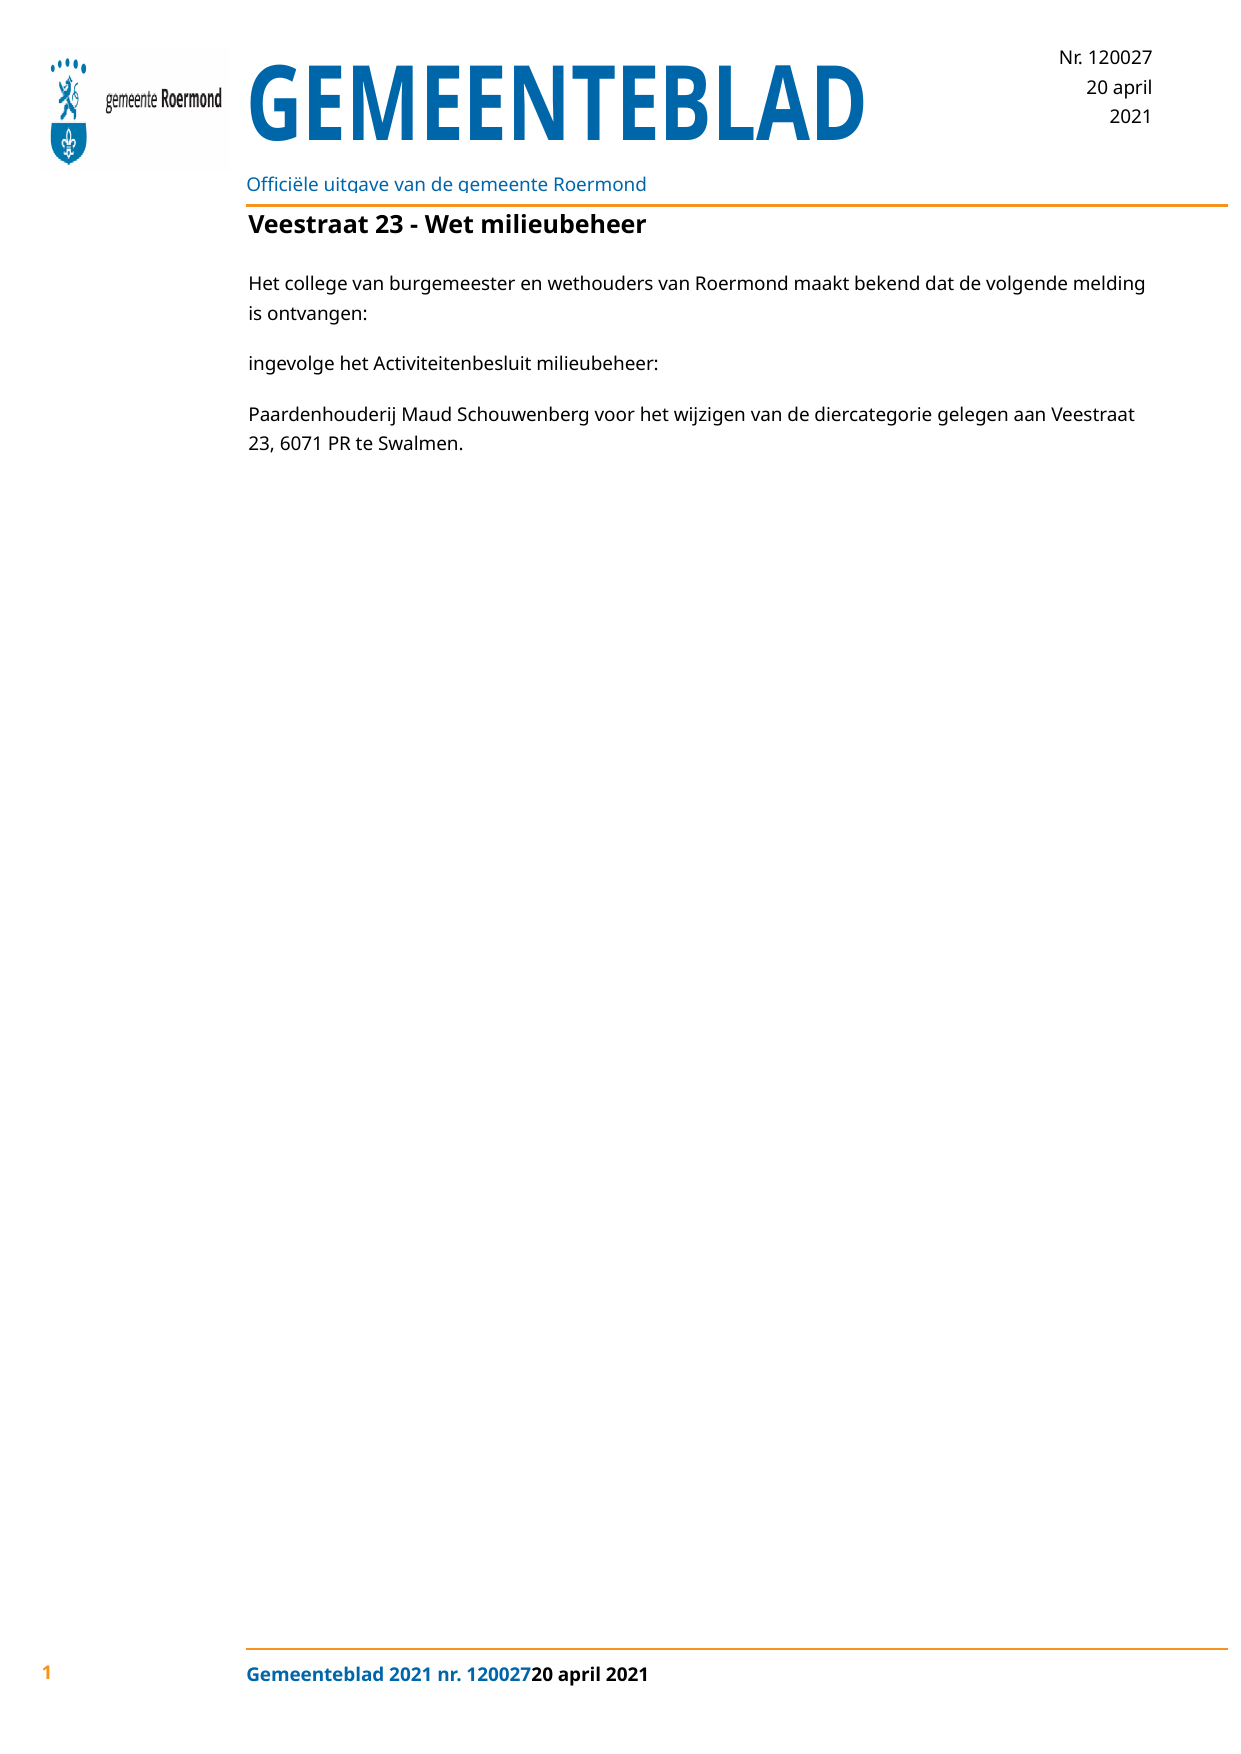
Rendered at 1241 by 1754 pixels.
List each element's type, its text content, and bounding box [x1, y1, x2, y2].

text ingevolge het Activiteitenbesluit milieubeheer: [248, 350, 1152, 376]
picture [41, 47, 231, 172]
text Paardenhouderij Maud Schouwenberg voor het wijzigen van de diercategorie gelegen aan Veestraat 23, 6071 PR te Swalmen. [248, 401, 1152, 456]
text Veestraat 23 - Wet milieubeheer [248, 207, 1152, 241]
text Het college van burgemeester en wethouders van Roermond maakt bekend dat de volgende melding is ontvangen: [248, 270, 1152, 326]
